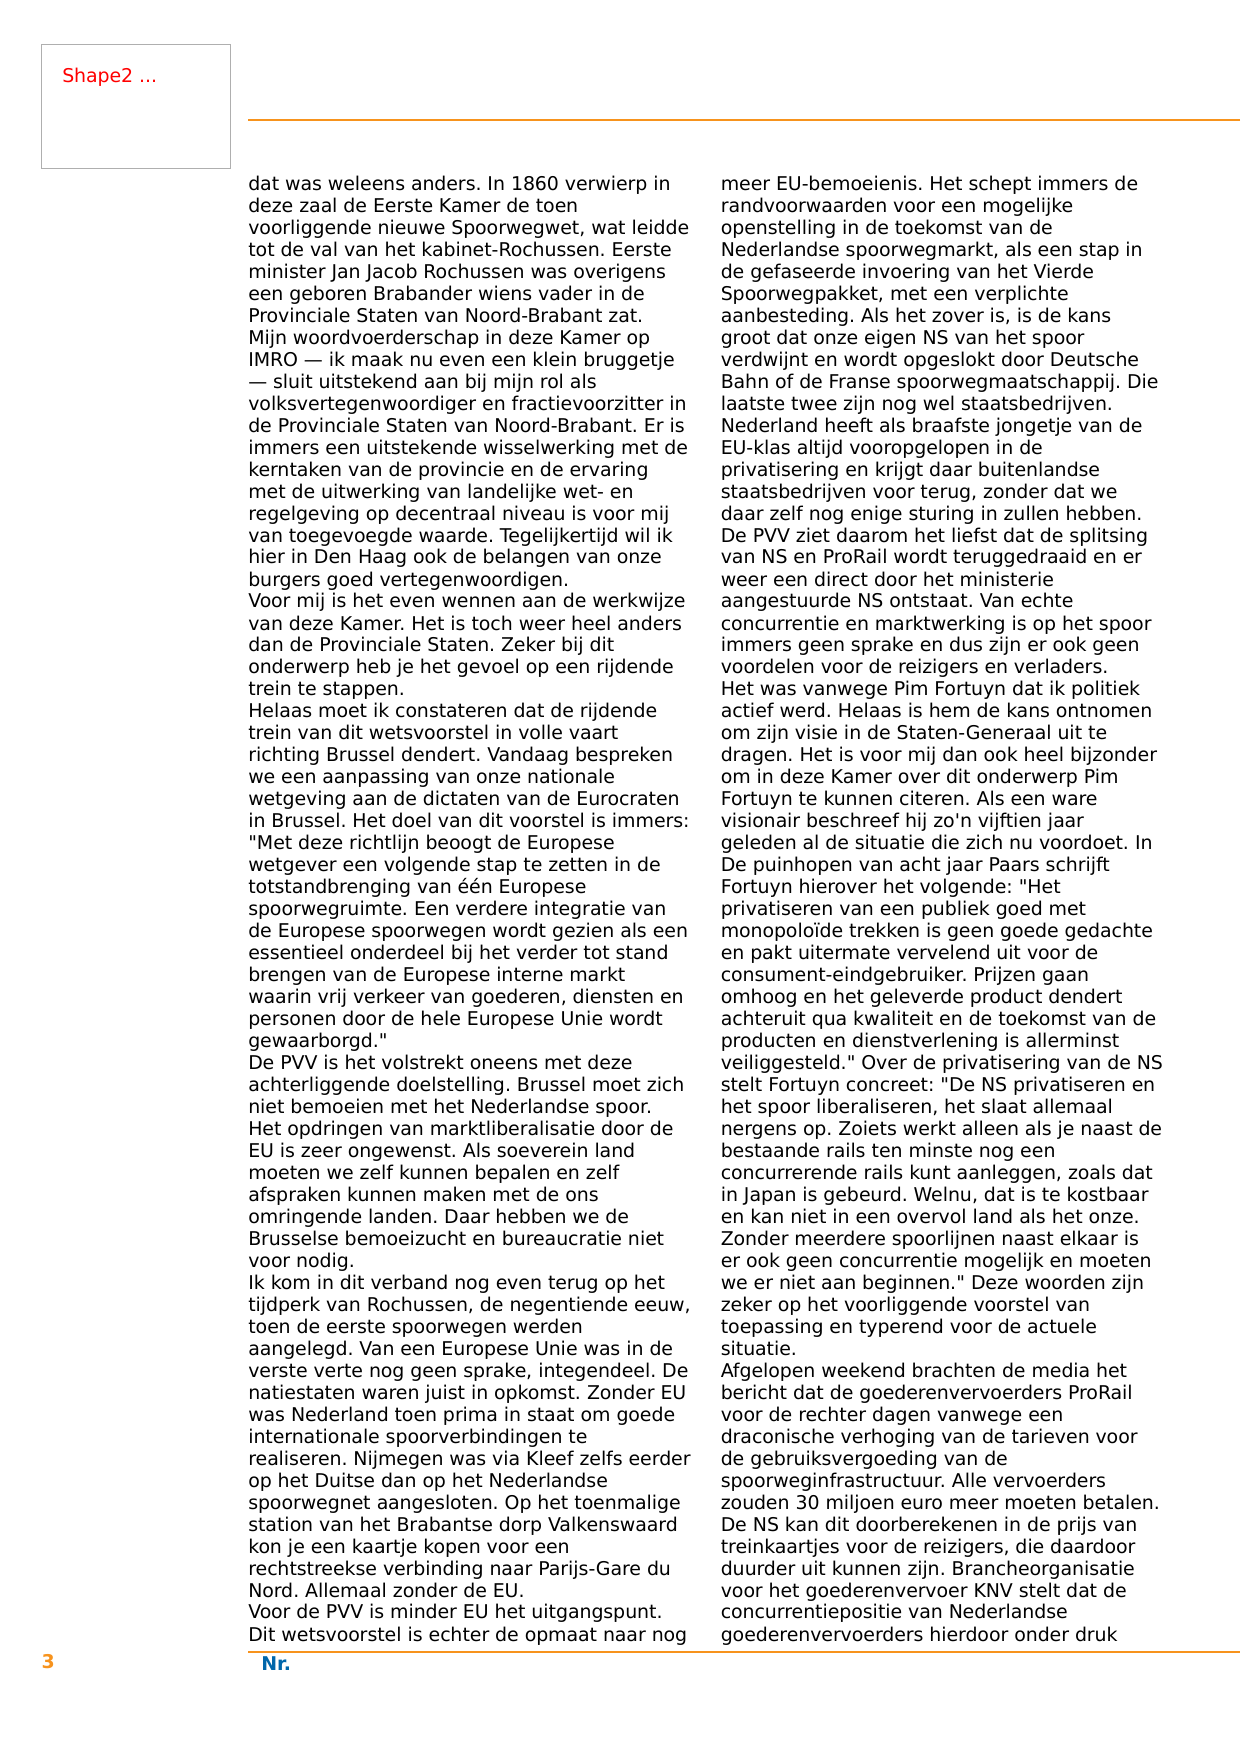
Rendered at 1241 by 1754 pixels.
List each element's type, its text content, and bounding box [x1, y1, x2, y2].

text Voor de PVV is minder EU het uitgangspunt. Dit wetsvoorstel is echter de opmaat naar nog [248, 1601, 691, 1645]
text Ik kom in dit verband nog even terug op het tijdperk van Rochussen, de negentiende eeuw, toen de eerste spoorwegen werden aangelegd. Van een Europese Unie was in de verste verte nog geen sprake, integendeel. De natiestaten waren juist in opkomst. Zonder EU was Nederland toen prima in staat om goede internationale spoorverbindingen te realiseren. Nijmegen was via Kleef zelfs eerder op het Duitse dan op het Nederlandse spoorwegnet aangesloten. Op het toenmalige station van het Brabantse dorp Valkenswaard kon je een kaartje kopen voor een rechtstreekse verbinding naar Parijs-Gare du Nord. Allemaal zonder de EU. [248, 1272, 691, 1601]
text Voor mij is het even wennen aan de werkwijze van deze Kamer. Het is toch weer heel anders dan de Provinciale Staten. Zeker bij dit onderwerp heb je het gevoel op een rijdende trein te stappen. [248, 590, 691, 700]
text Afgelopen weekend brachten de media het bericht dat de goederenvervoerders ProRail voor de rechter dagen vanwege een draconische verhoging van de tarieven voor de gebruiksvergoeding van de spoorweginfrastructuur. Alle vervoerders zouden 30 miljoen euro meer moeten betalen. De NS kan dit doorberekenen in de prijs van treinkaartjes voor de reizigers, die daardoor duurder uit kunnen zijn. Brancheorganisatie voor het goederenvervoer KNV stelt dat de concurrentiepositie van Nederlandse goederenvervoerders hierdoor onder druk [721, 1360, 1163, 1645]
text De PVV is het volstrekt oneens met deze achterliggende doelstelling. Brussel moet zich niet bemoeien met het Nederlandse spoor. Het opdringen van marktliberalisatie door de EU is zeer ongewenst. Als soeverein land moeten we zelf kunnen bepalen en zelf afspraken kunnen maken met de ons omringende landen. Daar hebben we de Brusselse bemoeizucht en bureaucratie niet voor nodig. [248, 1052, 691, 1272]
text Het was vanwege Pim Fortuyn dat ik politiek actief werd. Helaas is hem de kans ontnomen om zijn visie in de Staten-Generaal uit te dragen. Het is voor mij dan ook heel bijzonder om in deze Kamer over dit onderwerp Pim Fortuyn te kunnen citeren. Als een ware visionair beschreef hij zo'n vijftien jaar geleden al de situatie die zich nu voordoet. In De puinhopen van acht jaar Paars schrijft Fortuyn hierover het volgende: "Het privatiseren van een publiek goed met monopoloïde trekken is geen goede gedachte en pakt uitermate vervelend uit voor de consument-eindgebruiker. Prijzen gaan omhoog en het geleverde product dendert achteruit qua kwaliteit en de toekomst van de producten en dienstverlening is allerminst veiliggesteld." Over de privatisering van de NS stelt Fortuyn concreet: "De NS privatiseren en het spoor liberaliseren, het slaat allemaal nergens op. Zoiets werkt alleen als je naast de bestaande rails ten minste nog een concurrerende rails kunt aanleggen, zoals dat in Japan is gebeurd. Welnu, dat is te kostbaar en kan niet in een overvol land als het onze. Zonder meerdere spoorlijnen naast elkaar is er ook geen concurrentie mogelijk en moeten we er niet aan beginnen." Deze woorden zijn zeker op het voorliggende voorstel van toepassing en typerend voor de actuele situatie. [721, 678, 1163, 1360]
text Helaas moet ik constateren dat de rijdende trein van dit wetsvoorstel in volle vaart richting Brussel dendert. Vandaag bespreken we een aanpassing van onze nationale wetgeving aan de dictaten van de Eurocraten in Brussel. Het doel van dit voorstel is immers: "Met deze richtlijn beoogt de Europese wetgever een volgende stap te zetten in de totstandbrenging van één Europese spoorwegruimte. Een verdere integratie van de Europese spoorwegen wordt gezien als een essentieel onderdeel bij het verder tot stand brengen van de Europese interne markt waarin vrij verkeer van goederen, diensten en personen door de hele Europese Unie wordt gewaarborgd." [248, 700, 691, 1052]
text meer EU-bemoeienis. Het schept immers de randvoorwaarden voor een mogelijke openstelling in de toekomst van de Nederlandse spoorwegmarkt, als een stap in de gefaseerde invoering van het Vierde Spoorwegpakket, met een verplichte aanbesteding. Als het zover is, is de kans groot dat onze eigen NS van het spoor verdwijnt en wordt opgeslokt door Deutsche Bahn of de Franse spoorwegmaatschappij. Die laatste twee zijn nog wel staatsbedrijven. Nederland heeft als braafste jongetje van de EU-klas altijd vooropgelopen in de privatisering en krijgt daar buitenlandse staatsbedrijven voor terug, zonder dat we daar zelf nog enige sturing in zullen hebben. De PVV ziet daarom het liefst dat de splitsing van NS en ProRail wordt teruggedraaid en er weer een direct door het ministerie aangestuurde NS ontstaat. Van echte concurrentie en marktwerking is op het spoor immers geen sprake en dus zijn er ook geen voordelen voor de reizigers en verladers. [721, 173, 1163, 678]
text dat was weleens anders. In 1860 verwierp in deze zaal de Eerste Kamer de toen voorliggende nieuwe Spoorwegwet, wat leidde tot de val van het kabinet-Rochussen. Eerste minister Jan Jacob Rochussen was overigens een geboren Brabander wiens vader in de Provinciale Staten van Noord-Brabant zat. [248, 173, 691, 327]
text Mijn woordvoerderschap in deze Kamer op IMRO — ik maak nu even een klein bruggetje — sluit uitstekend aan bij mijn rol als volksvertegenwoordiger en fractievoorzitter in de Provinciale Staten van Noord-Brabant. Er is immers een uitstekende wisselwerking met de kerntaken van de provincie en de ervaring met de uitwerking van landelijke wet- en regelgeving op decentraal niveau is voor mij van toegevoegde waarde. Tegelijkertijd wil ik hier in Den Haag ook de belangen van onze burgers goed vertegenwoordigen. [248, 327, 691, 590]
